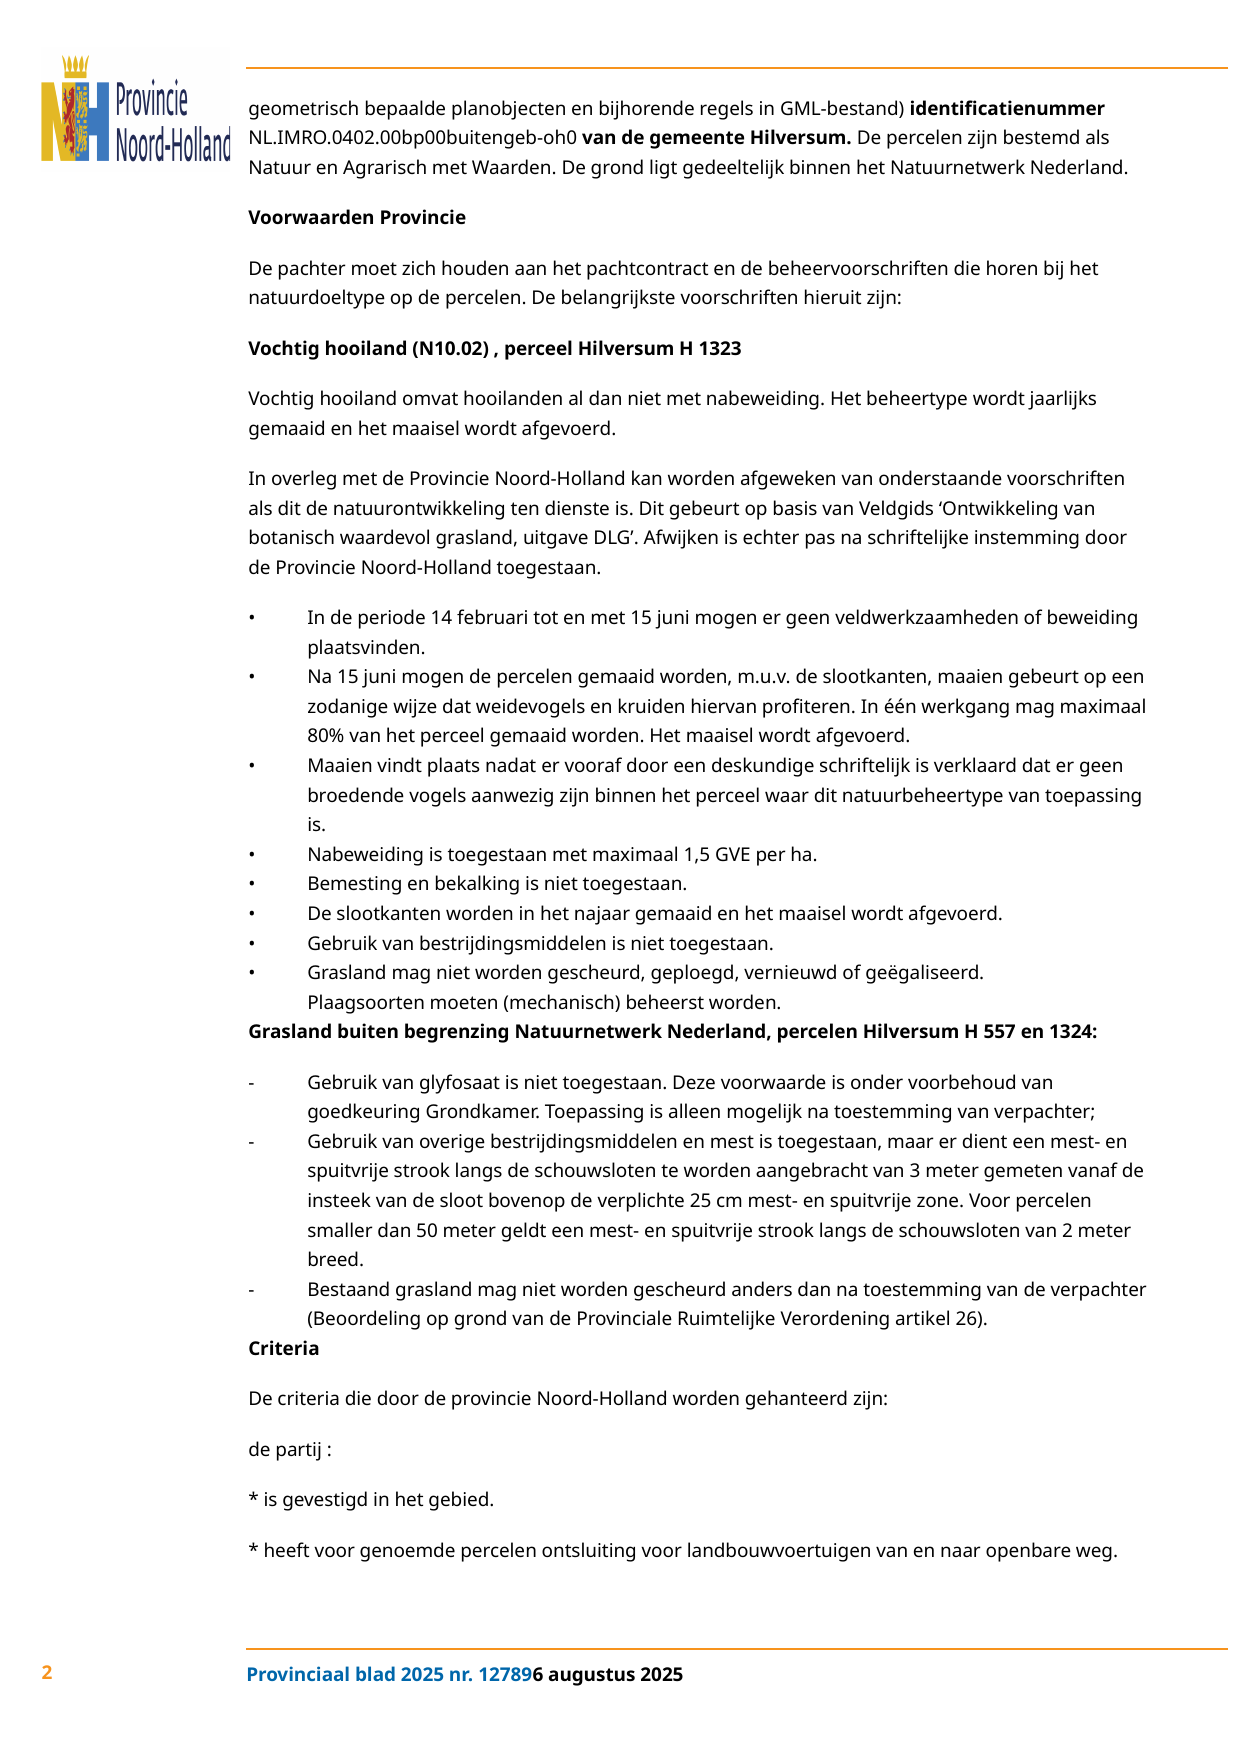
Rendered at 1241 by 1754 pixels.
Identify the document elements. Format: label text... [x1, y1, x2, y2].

list Bemesting en bekalking is niet toegestaan. [248, 871, 1152, 896]
list Gebruik van glyfosaat is niet toegestaan. Deze voorwaarde is onder voorbehoud van goedkeuring Grondkamer. Toepassing is alleen mogelijk na toestemming van verpachter; [248, 1069, 1152, 1124]
text De pachter moet zich houden aan het pachtcontract en de beheervoorschriften die horen bij het natuurdoeltype op de percelen. De belangrijkste voorschriften hieruit zijn: [248, 255, 1152, 310]
text De criteria die door de provincie Noord-Holland worden gehanteerd zijn: [248, 1386, 1152, 1411]
text Voorwaarden Provincie [248, 204, 1152, 230]
list In de periode 14 februari tot en met 15 juni mogen er geen veldwerkzaamheden of beweiding plaatsvinden. [248, 604, 1152, 660]
text Criteria [248, 1335, 1152, 1361]
text geometrisch bepaalde planobjecten en bijhorende regels in GML-bestand) identificatienummer NL.IMRO.0402.00bp00buitengeb-oh0 van de gemeente Hilversum. De percelen zijn bestemd als Natuur en Agrarisch met Waarden. De grond ligt gedeeltelijk binnen het Natuurnetwerk Nederland. [248, 95, 1152, 180]
text * is gevestigd in het gebied. [248, 1486, 1152, 1512]
list Nabeweiding is toegestaan met maximaal 1,5 GVE per ha. [248, 841, 1152, 867]
list Grasland mag niet worden gescheurd, geploegd, vernieuwd of geëgaliseerd. [248, 959, 1152, 985]
text de partij : [248, 1436, 1152, 1462]
list Bestaand grasland mag niet worden gescheurd anders dan na toestemming van de verpachter (Beoordeling op grond van de Provinciale Ruimtelijke Verordening artikel 26). [248, 1276, 1152, 1331]
list Gebruik van bestrijdingsmiddelen is niet toegestaan. [248, 930, 1152, 956]
text In overleg met de Provincie Noord-Holland kan worden afgeweken van onderstaande voorschriften als dit de natuurontwikkeling ten dienste is. Dit gebeurt op basis van Veldgids ‘Ontwikkeling van botanisch waardevol grasland, uitgave DLG’. Afwijken is echter pas na schriftelijke instemming door de Provincie Noord-Holland toegestaan. [248, 465, 1152, 580]
list Na 15 juni mogen de percelen gemaaid worden, m.u.v. de slootkanten, maaien gebeurt op een zodanige wijze dat weidevogels en kruiden hiervan profiteren. In één werkgang mag maximaal 80% van het perceel gemaaid worden. Het maaisel wordt afgevoerd. [248, 663, 1152, 748]
picture [41, 47, 231, 172]
list De slootkanten worden in het najaar gemaaid en het maaisel wordt afgevoerd. [248, 900, 1152, 926]
text Vochtig hooiland omvat hooilanden al dan niet met nabeweiding. Het beheertype wordt jaarlijks gemaaid en het maaisel wordt afgevoerd. [248, 385, 1152, 441]
list Gebruik van overige bestrijdingsmiddelen en mest is toegestaan, maar er dient een mest- en spuitvrije strook langs de schouwsloten te worden aangebracht van 3 meter gemeten vanaf de insteek van de sloot bovenop de verplichte 25 cm mest- en spuitvrije zone. Voor percelen smaller dan 50 meter geldt een mest- en spuitvrije strook langs de schouwsloten van 2 meter breed. [248, 1128, 1152, 1272]
text * heeft voor genoemde percelen ontsluiting voor landbouwvoertuigen van en naar openbare weg. [248, 1537, 1152, 1563]
list Plaagsoorten moeten (mechanisch) beheerst worden. [248, 989, 1152, 1015]
text Grasland buiten begrenzing Natuurnetwerk Nederland, percelen Hilversum H 557 en 1324: [248, 1018, 1152, 1044]
list Maaien vindt plaats nadat er vooraf door een deskundige schriftelijk is verklaard dat er geen broedende vogels aanwezig zijn binnen het perceel waar dit natuurbeheertype van toepassing is. [248, 752, 1152, 837]
text Vochtig hooiland (N10.02) , perceel Hilversum H 1323 [248, 335, 1152, 361]
